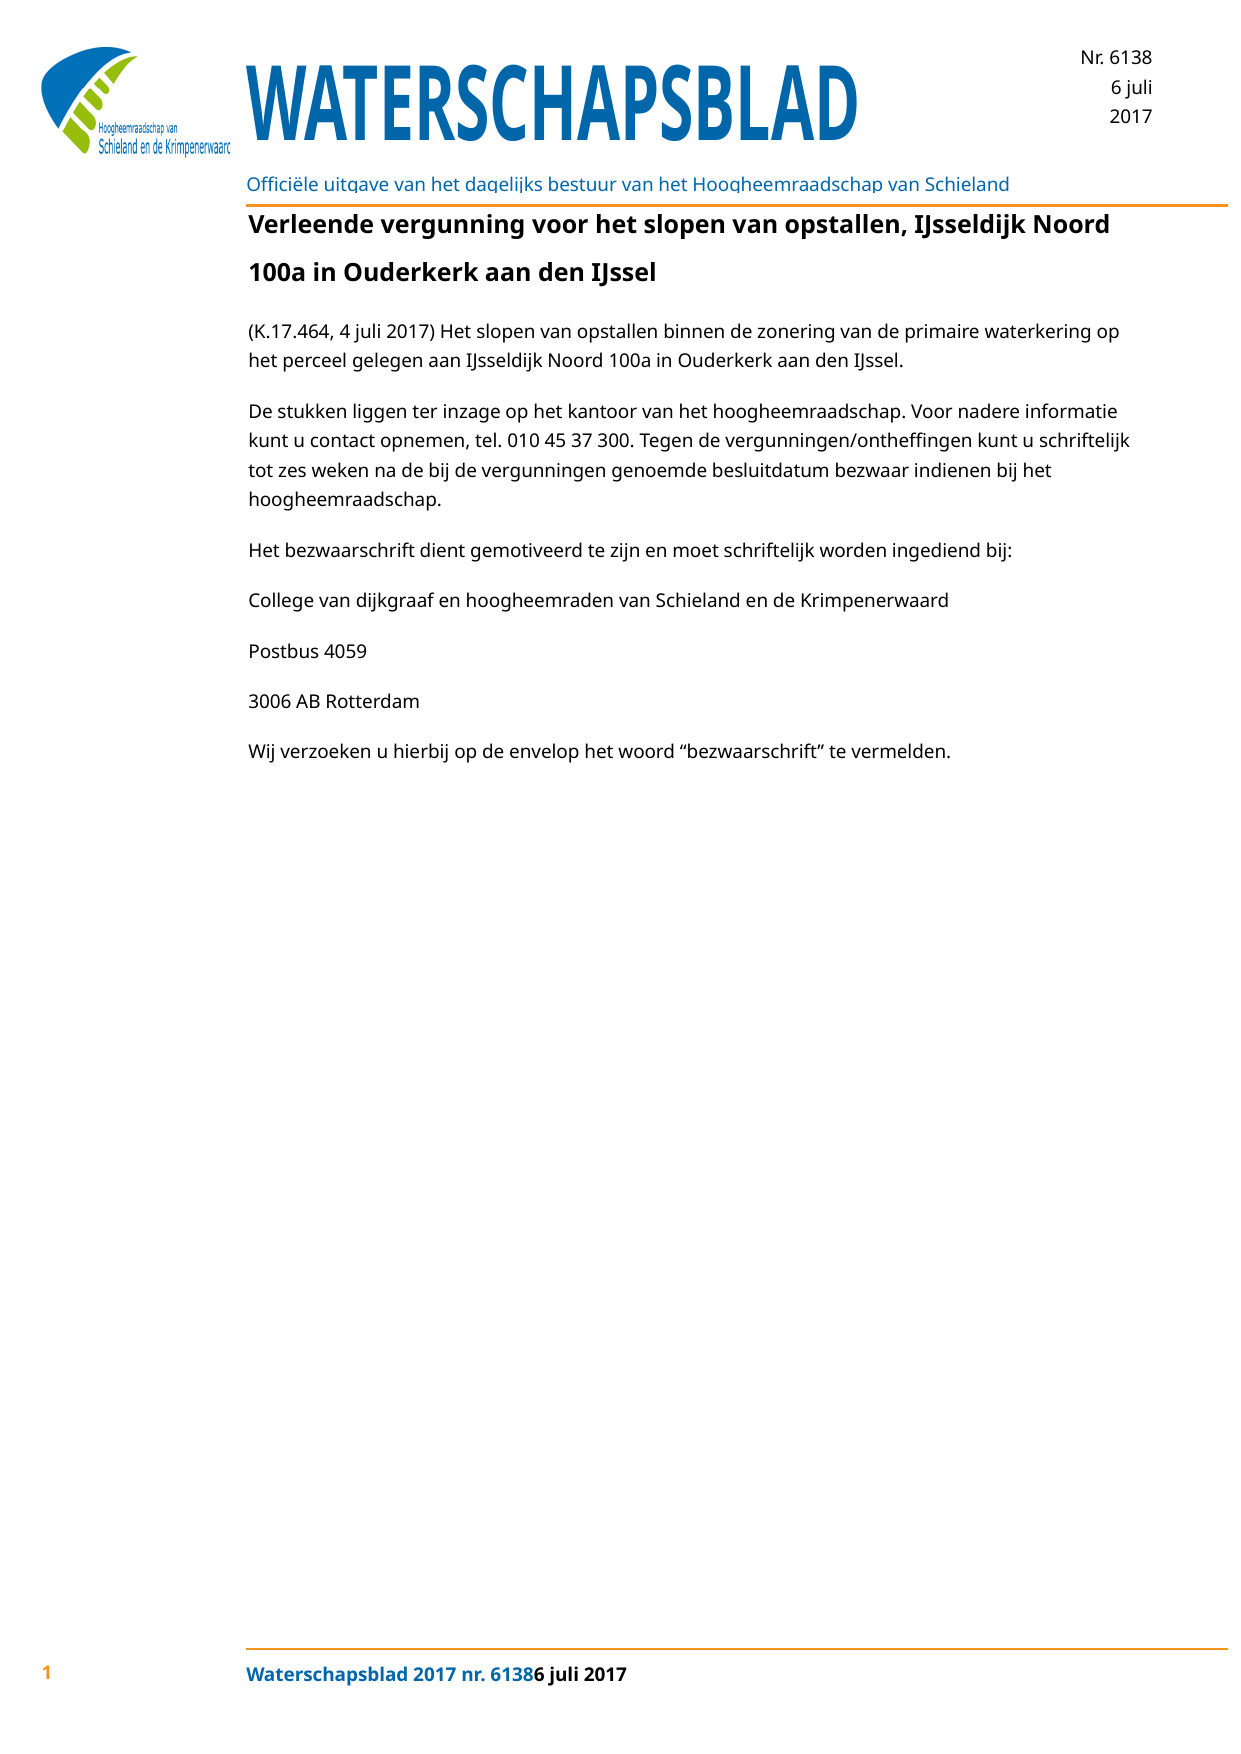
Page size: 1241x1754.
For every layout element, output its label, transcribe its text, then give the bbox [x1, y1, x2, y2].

text College van dijkgraaf en hoogheemraden van Schieland en de Krimpenerwaard [248, 587, 1152, 613]
text 3006 AB Rotterdam [248, 688, 1152, 714]
text Postbus 4059 [248, 638, 1152, 664]
text De stukken liggen ter inzage op het kantoor van het hoogheemraadschap. Voor nadere informatie kunt u contact opnemen, tel. 010 45 37 300. Tegen de vergunningen/ontheffingen kunt u schriftelijk tot zes weken na de bij de vergunningen genoemde besluitdatum bezwaar indienen bij het hoogheemraadschap. [248, 398, 1152, 512]
text Wij verzoeken u hierbij op de envelop het woord “bezwaarschrift” te vermelden. [248, 739, 1152, 764]
text Verleende vergunning voor het slopen van opstallen, IJsseldijk Noord 100a in Ouderkerk aan den IJssel [248, 207, 1152, 288]
picture [41, 47, 231, 172]
text Het bezwaarschrift dient gemotiveerd te zijn en moet schriftelijk worden ingediend bij: [248, 537, 1152, 563]
text (K.17.464, 4 juli 2017) Het slopen van opstallen binnen de zonering van de primaire waterkering op het perceel gelegen aan IJsseldijk Noord 100a in Ouderkerk aan den IJssel. [248, 318, 1152, 373]
